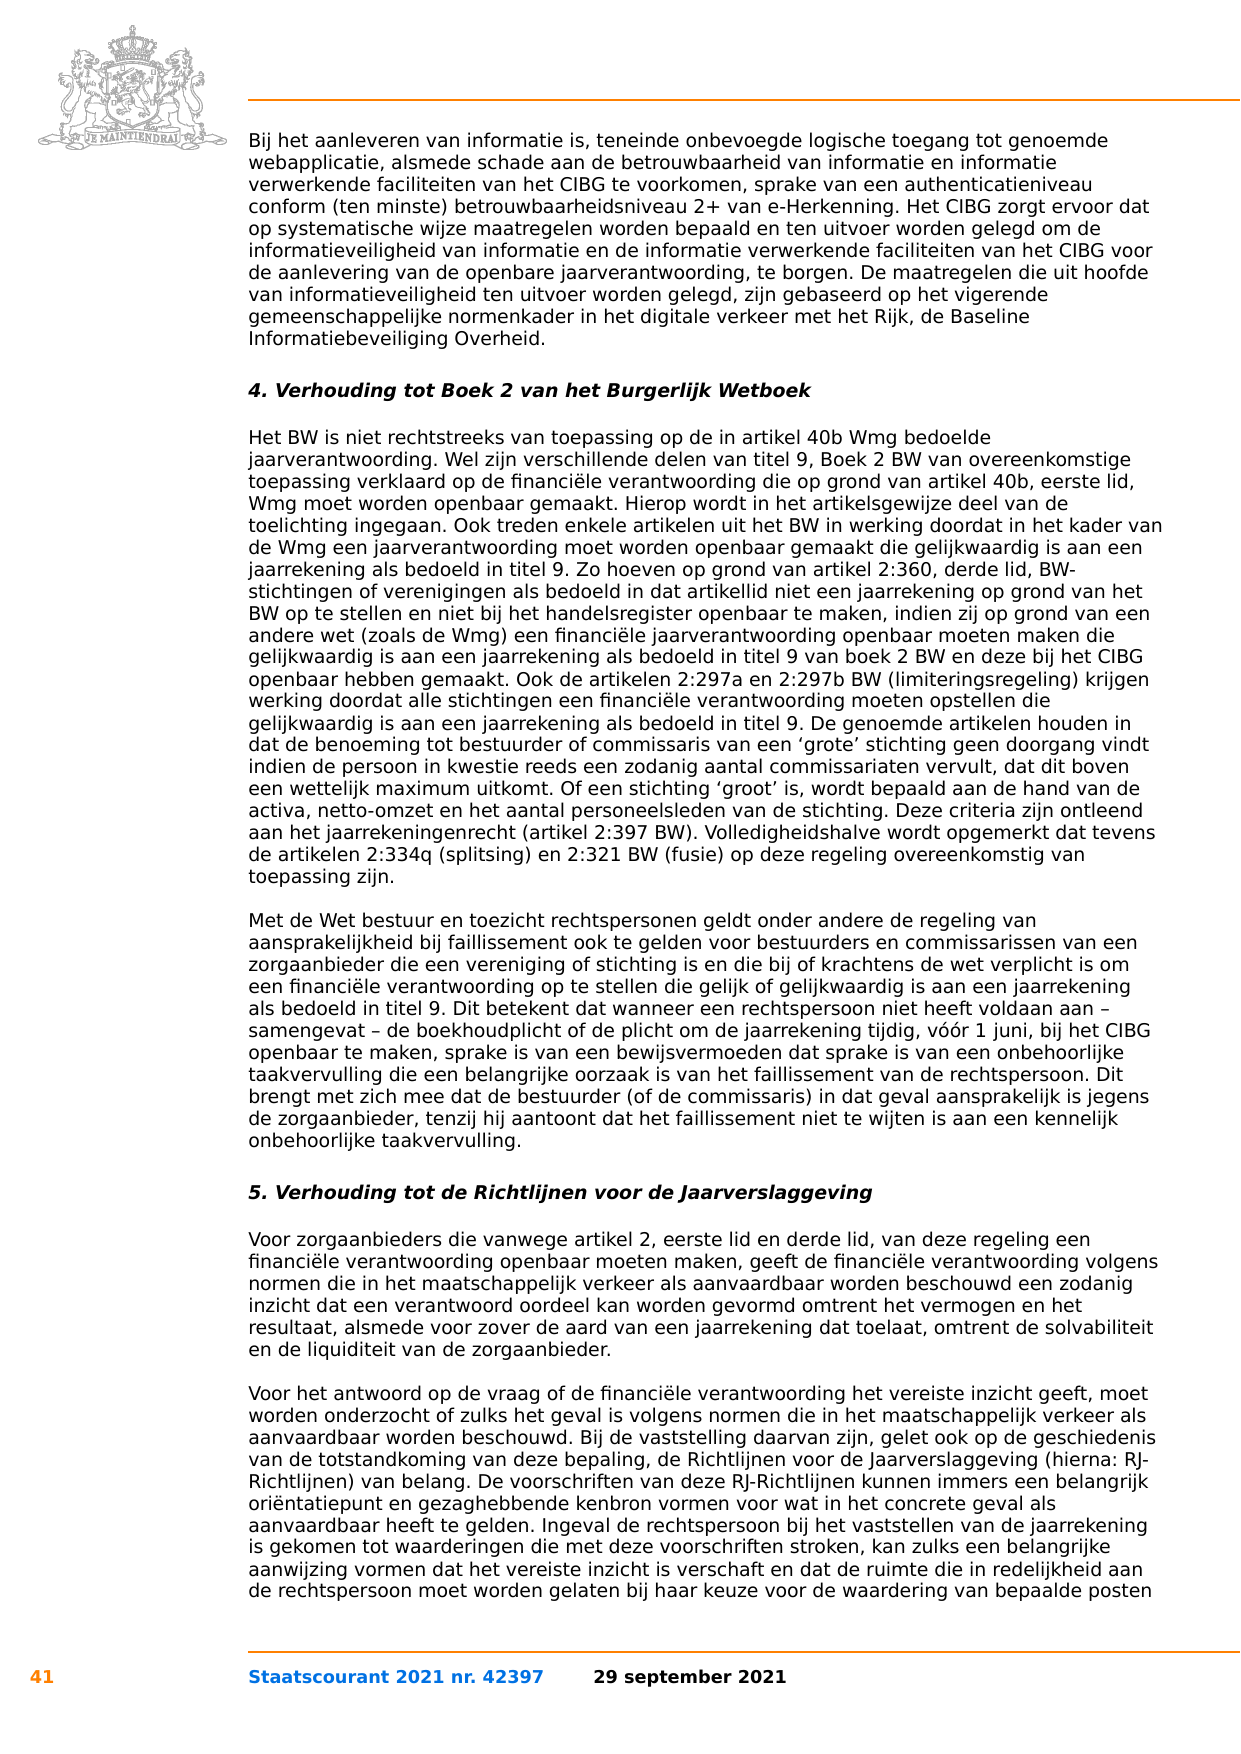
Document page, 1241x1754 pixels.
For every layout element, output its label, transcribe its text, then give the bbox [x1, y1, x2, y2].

text Voor zorgaanbieders die vanwege artikel 2, eerste lid en derde lid, van deze regeling een financiële verantwoording openbaar moeten maken, geeft de financiële verantwoording volgens normen die in het maatschappelijk verkeer als aanvaardbaar worden beschouwd een zodanig inzicht dat een verantwoord oordeel kan worden gevormd omtrent het vermogen en het resultaat, alsmede voor zover de aard van een jaarrekening dat toelaat, omtrent de solvabiliteit en de liquiditeit van de zorgaanbieder. [248, 1229, 1163, 1361]
text Het BW is niet rechtstreeks van toepassing op de in artikel 40b Wmg bedoelde jaarverantwoording. Wel zijn verschillende delen van titel 9, Boek 2 BW van overeenkomstige toepassing verklaard op de financiële verantwoording die op grond van artikel 40b, eerste lid, Wmg moet worden openbaar gemaakt. Hierop wordt in het artikelsgewijze deel van de toelichting ingegaan. Ook treden enkele artikelen uit het BW in werking doordat in het kader van de Wmg een jaarverantwoording moet worden openbaar gemaakt die gelijkwaardig is aan een jaarrekening als bedoeld in titel 9. Zo hoeven op grond van artikel 2:360, derde lid, BW-stichtingen of verenigingen als bedoeld in dat artikellid niet een jaarrekening op grond van het BW op te stellen en niet bij het handelsregister openbaar te maken, indien zij op grond van een andere wet (zoals de Wmg) een financiële jaarverantwoording openbaar moeten maken die gelijkwaardig is aan een jaarrekening als bedoeld in titel 9 van boek 2 BW en deze bij het CIBG openbaar hebben gemaakt. Ook de artikelen 2:297a en 2:297b BW (limiteringsregeling) krijgen werking doordat alle stichtingen een financiële verantwoording moeten opstellen die gelijkwaardig is aan een jaarrekening als bedoeld in titel 9. De genoemde artikelen houden in dat de benoeming tot bestuurder of commissaris van een ‘grote’ stichting geen doorgang vindt indien de persoon in kwestie reeds een zodanig aantal commissariaten vervult, dat dit boven een wettelijk maximum uitkomt. Of een stichting ‘groot’ is, wordt bepaald aan de hand van de activa, netto-omzet en het aantal personeelsleden van de stichting. Deze criteria zijn ontleend aan het jaarrekeningenrecht (artikel 2:397 BW). Volledigheidshalve wordt opgemerkt dat tevens de artikelen 2:334q (splitsing) en 2:321 BW (fusie) op deze regeling overeenkomstig van toepassing zijn. [248, 427, 1163, 888]
subtitle 4. Verhouding tot Boek 2 van het Burgerlijk Wetboek [248, 380, 1163, 402]
subtitle 5. Verhouding tot de Richtlijnen voor de Jaarverslaggeving [248, 1182, 1163, 1204]
text Met de Wet bestuur en toezicht rechtspersonen geldt onder andere de regeling van aansprakelijkheid bij faillissement ook te gelden voor bestuurders en commissarissen van een zorgaanbieder die een vereniging of stichting is en die bij of krachtens de wet verplicht is om een financiële verantwoording op te stellen die gelijk of gelijkwaardig is aan een jaarrekening als bedoeld in titel 9. Dit betekent dat wanneer een rechtspersoon niet heeft voldaan aan – samengevat – de boekhoudplicht of de plicht om de jaarrekening tijdig, vóór 1 juni, bij het CIBG openbaar te maken, sprake is van een bewijsvermoeden dat sprake is van een onbehoorlijke taakvervulling die een belangrijke oorzaak is van het faillissement van de rechtspersoon. Dit brengt met zich mee dat de bestuurder (of de commissaris) in dat geval aansprakelijk is jegens de zorgaanbieder, tenzij hij aantoont dat het faillissement niet te wijten is aan een kennelijk onbehoorlijke taakvervulling. [248, 910, 1163, 1152]
picture [38, 25, 227, 150]
text Bij het aanleveren van informatie is, teneinde onbevoegde logische toegang tot genoemde webapplicatie, alsmede schade aan de betrouwbaarheid van informatie en informatie verwerkende faciliteiten van het CIBG te voorkomen, sprake van een authenticatieniveau conform (ten minste) betrouwbaarheidsniveau 2+ van e-Herkenning. Het CIBG zorgt ervoor dat op systematische wijze maatregelen worden bepaald en ten uitvoer worden gelegd om de informatieveiligheid van informatie en de informatie verwerkende faciliteiten van het CIBG voor de aanlevering van de openbare jaarverantwoording, te borgen. De maatregelen die uit hoofde van informatieveiligheid ten uitvoer worden gelegd, zijn gebaseerd op het vigerende gemeenschappelijke normenkader in het digitale verkeer met het Rijk, de Baseline Informatiebeveiliging Overheid. [248, 130, 1163, 350]
text Voor het antwoord op de vraag of de financiële verantwoording het vereiste inzicht geeft, moet worden onderzocht of zulks het geval is volgens normen die in het maatschappelijk verkeer als aanvaardbaar worden beschouwd. Bij de vaststelling daarvan zijn, gelet ook op de geschiedenis van de totstandkoming van deze bepaling, de Richtlijnen voor de Jaarverslaggeving (hierna: RJ-Richtlijnen) van belang. De voorschriften van deze RJ-Richtlijnen kunnen immers een belangrijk oriëntatiepunt en gezaghebbende kenbron vormen voor wat in het concrete geval als aanvaardbaar heeft te gelden. Ingeval de rechtspersoon bij het vaststellen van de jaarrekening is gekomen tot waarderingen die met deze voorschriften stroken, kan zulks een belangrijke aanwijzing vormen dat het vereiste inzicht is verschaft en dat de ruimte die in redelijkheid aan de rechtspersoon moet worden gelaten bij haar keuze voor de waardering van bepaalde posten [248, 1383, 1163, 1602]
